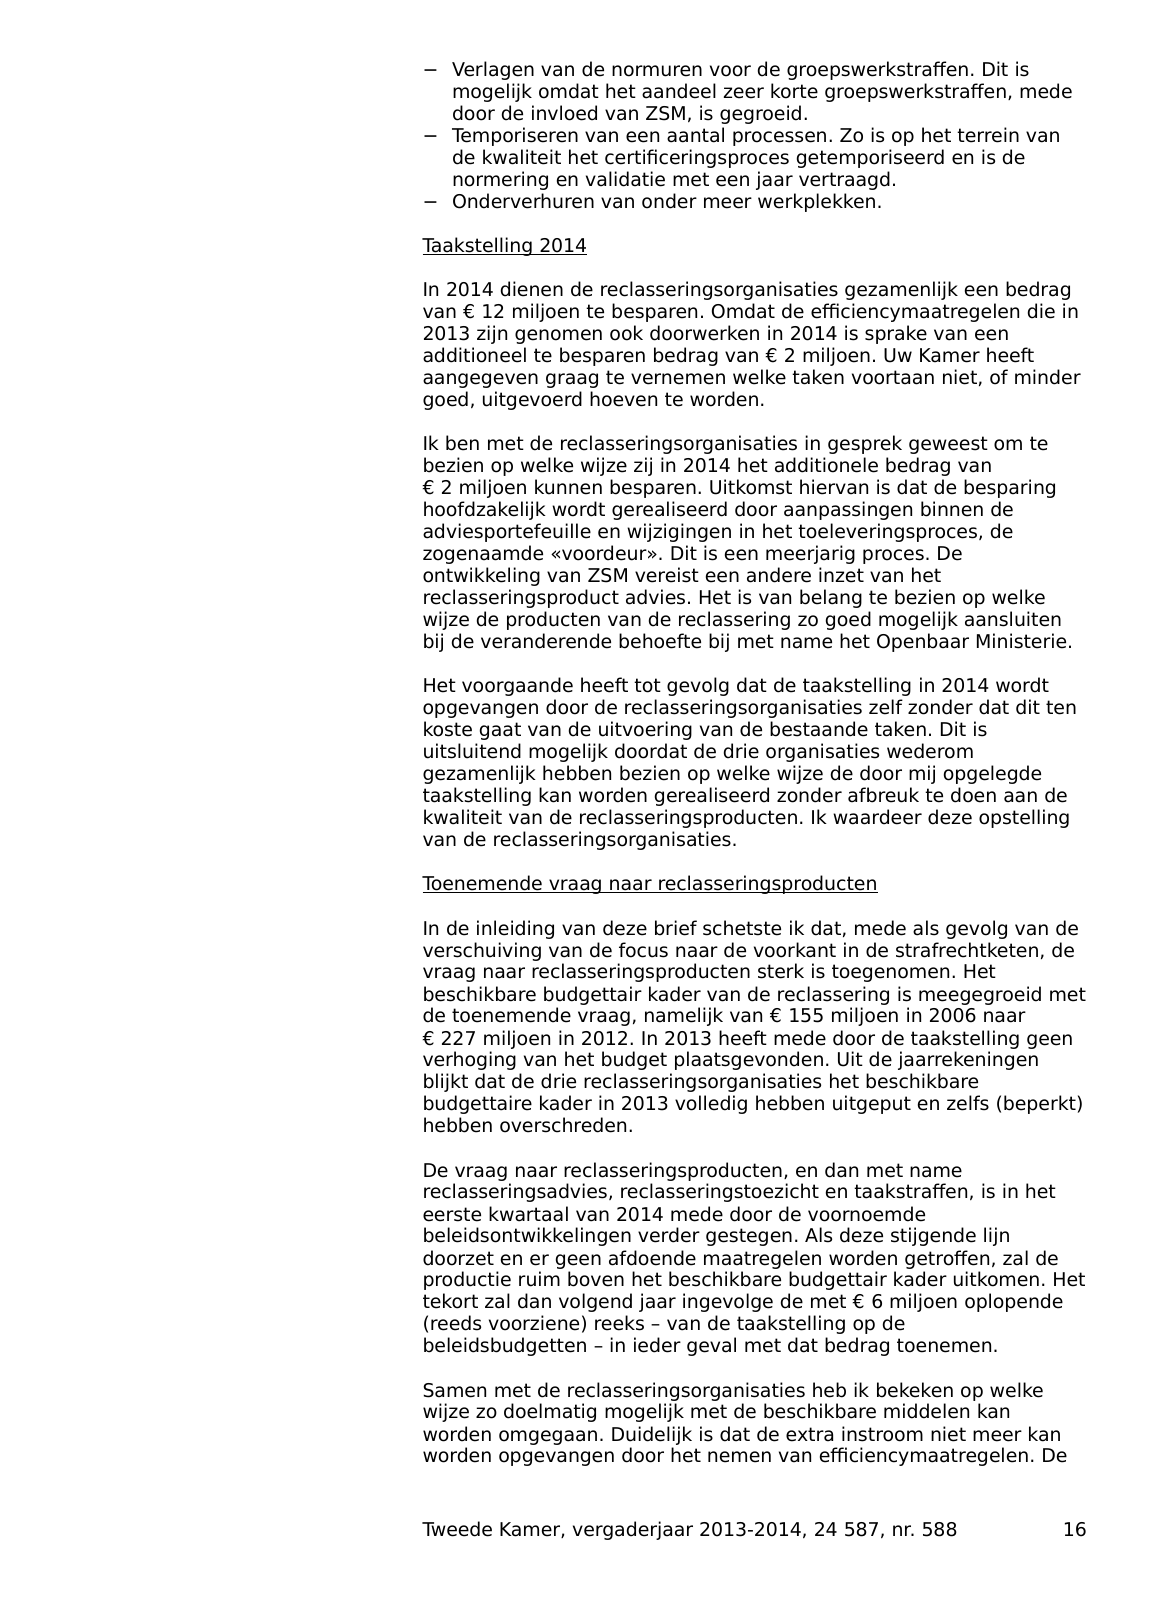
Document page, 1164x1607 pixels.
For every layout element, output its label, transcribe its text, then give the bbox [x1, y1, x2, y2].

text In de inleiding van deze brief schetste ik dat, mede als gevolg van de verschuiving van de focus naar de voorkant in de strafrechtketen, de vraag naar reclasseringsproducten sterk is toegenomen. Het beschikbare budgettair kader van de reclassering is meegegroeid met de toenemende vraag, namelijk van € 155 miljoen in 2006 naar € 227 miljoen in 2012. In 2013 heeft mede door de taakstelling geen verhoging van het budget plaatsgevonden. Uit de jaarrekeningen blijkt dat de drie reclasseringsorganisaties het beschikbare budgettaire kader in 2013 volledig hebben uitgeput en zelfs (beperkt) hebben overschreden. [422, 917, 1087, 1137]
text Samen met de reclasseringsorganisaties heb ik bekeken op welke wijze zo doelmatig mogelijk met de beschikbare middelen kan worden omgegaan. Duidelijk is dat de extra instroom niet meer kan worden opgevangen door het nemen van efficiencymaatregelen. De [422, 1379, 1087, 1467]
text − Temporiseren van een aantal processen. Zo is op het terrein van de kwaliteit het certificeringsproces getemporiseerd en is de normering en validatie met een jaar vertraagd. [422, 125, 1087, 191]
text In 2014 dienen de reclasseringsorganisaties gezamenlijk een bedrag van € 12 miljoen te besparen. Omdat de efficiencymaatregelen die in 2013 zijn genomen ook doorwerken in 2014 is sprake van een additioneel te besparen bedrag van € 2 miljoen. Uw Kamer heeft aangegeven graag te vernemen welke taken voortaan niet, of minder goed, uitgevoerd hoeven te worden. [422, 279, 1087, 411]
subtitle Taakstelling 2014 [422, 235, 1087, 257]
text De vraag naar reclasseringsproducten, en dan met name reclasseringsadvies, reclasseringstoezicht en taakstraffen, is in het eerste kwartaal van 2014 mede door de voornoemde beleidsontwikkelingen verder gestegen. Als deze stijgende lijn doorzet en er geen afdoende maatregelen worden getroffen, zal de productie ruim boven het beschikbare budgettair kader uitkomen. Het tekort zal dan volgend jaar ingevolge de met € 6 miljoen oplopende (reeds voorziene) reeks – van de taakstelling op de beleidsbudgetten – in ieder geval met dat bedrag toenemen. [422, 1159, 1087, 1357]
subtitle Toenemende vraag naar reclasseringsproducten [422, 873, 1087, 895]
text Het voorgaande heeft tot gevolg dat de taakstelling in 2014 wordt opgevangen door de reclasseringsorganisaties zelf zonder dat dit ten koste gaat van de uitvoering van de bestaande taken. Dit is uitsluitend mogelijk doordat de drie organisaties wederom gezamenlijk hebben bezien op welke wijze de door mij opgelegde taakstelling kan worden gerealiseerd zonder afbreuk te doen aan de kwaliteit van de reclasseringsproducten. Ik waardeer deze opstelling van de reclasseringsorganisaties. [422, 675, 1087, 851]
text − Verlagen van de normuren voor de groepswerkstraffen. Dit is mogelijk omdat het aandeel zeer korte groepswerkstraffen, mede door de invloed van ZSM, is gegroeid. [422, 59, 1087, 125]
text − Onderverhuren van onder meer werkplekken. [422, 191, 1087, 213]
text Ik ben met de reclasseringsorganisaties in gesprek geweest om te bezien op welke wijze zij in 2014 het additionele bedrag van € 2 miljoen kunnen besparen. Uitkomst hiervan is dat de besparing hoofdzakelijk wordt gerealiseerd door aanpassingen binnen de adviesportefeuille en wijzigingen in het toeleveringsproces, de zogenaamde «voordeur». Dit is een meerjarig proces. De ontwikkeling van ZSM vereist een andere inzet van het reclasseringsproduct advies. Het is van belang te bezien op welke wijze de producten van de reclassering zo goed mogelijk aansluiten bij de veranderende behoefte bij met name het Openbaar Ministerie. [422, 433, 1087, 653]
